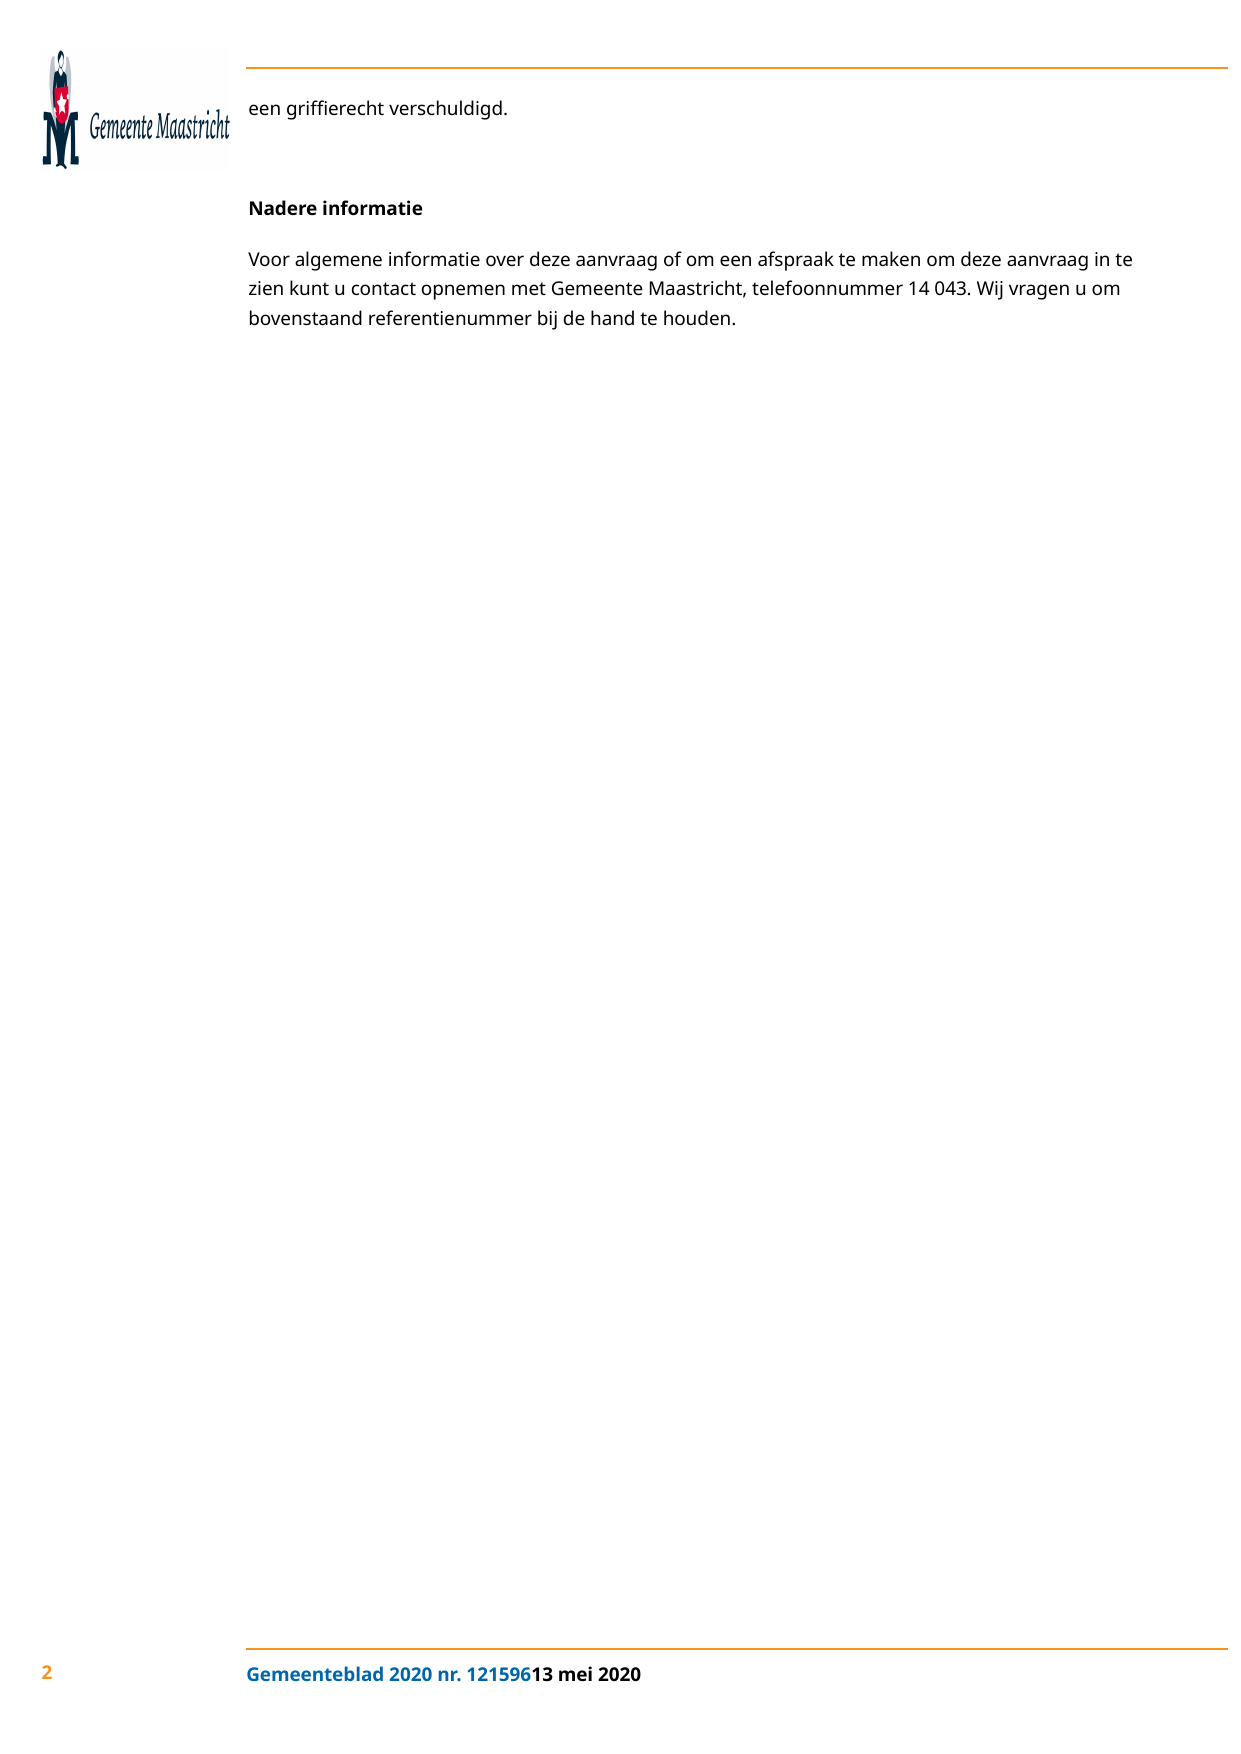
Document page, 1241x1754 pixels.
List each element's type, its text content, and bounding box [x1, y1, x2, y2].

text een griffierecht verschuldigd. [248, 95, 1152, 121]
text Nadere informatie [248, 196, 1152, 221]
picture [41, 47, 231, 172]
text Voor algemene informatie over deze aanvraag of om een afspraak te maken om deze aanvraag in te zien kunt u contact opnemen met Gemeente Maastricht, telefoonnummer 14 043. Wij vragen u om bovenstaand referentienummer bij de hand te houden. [248, 246, 1152, 331]
